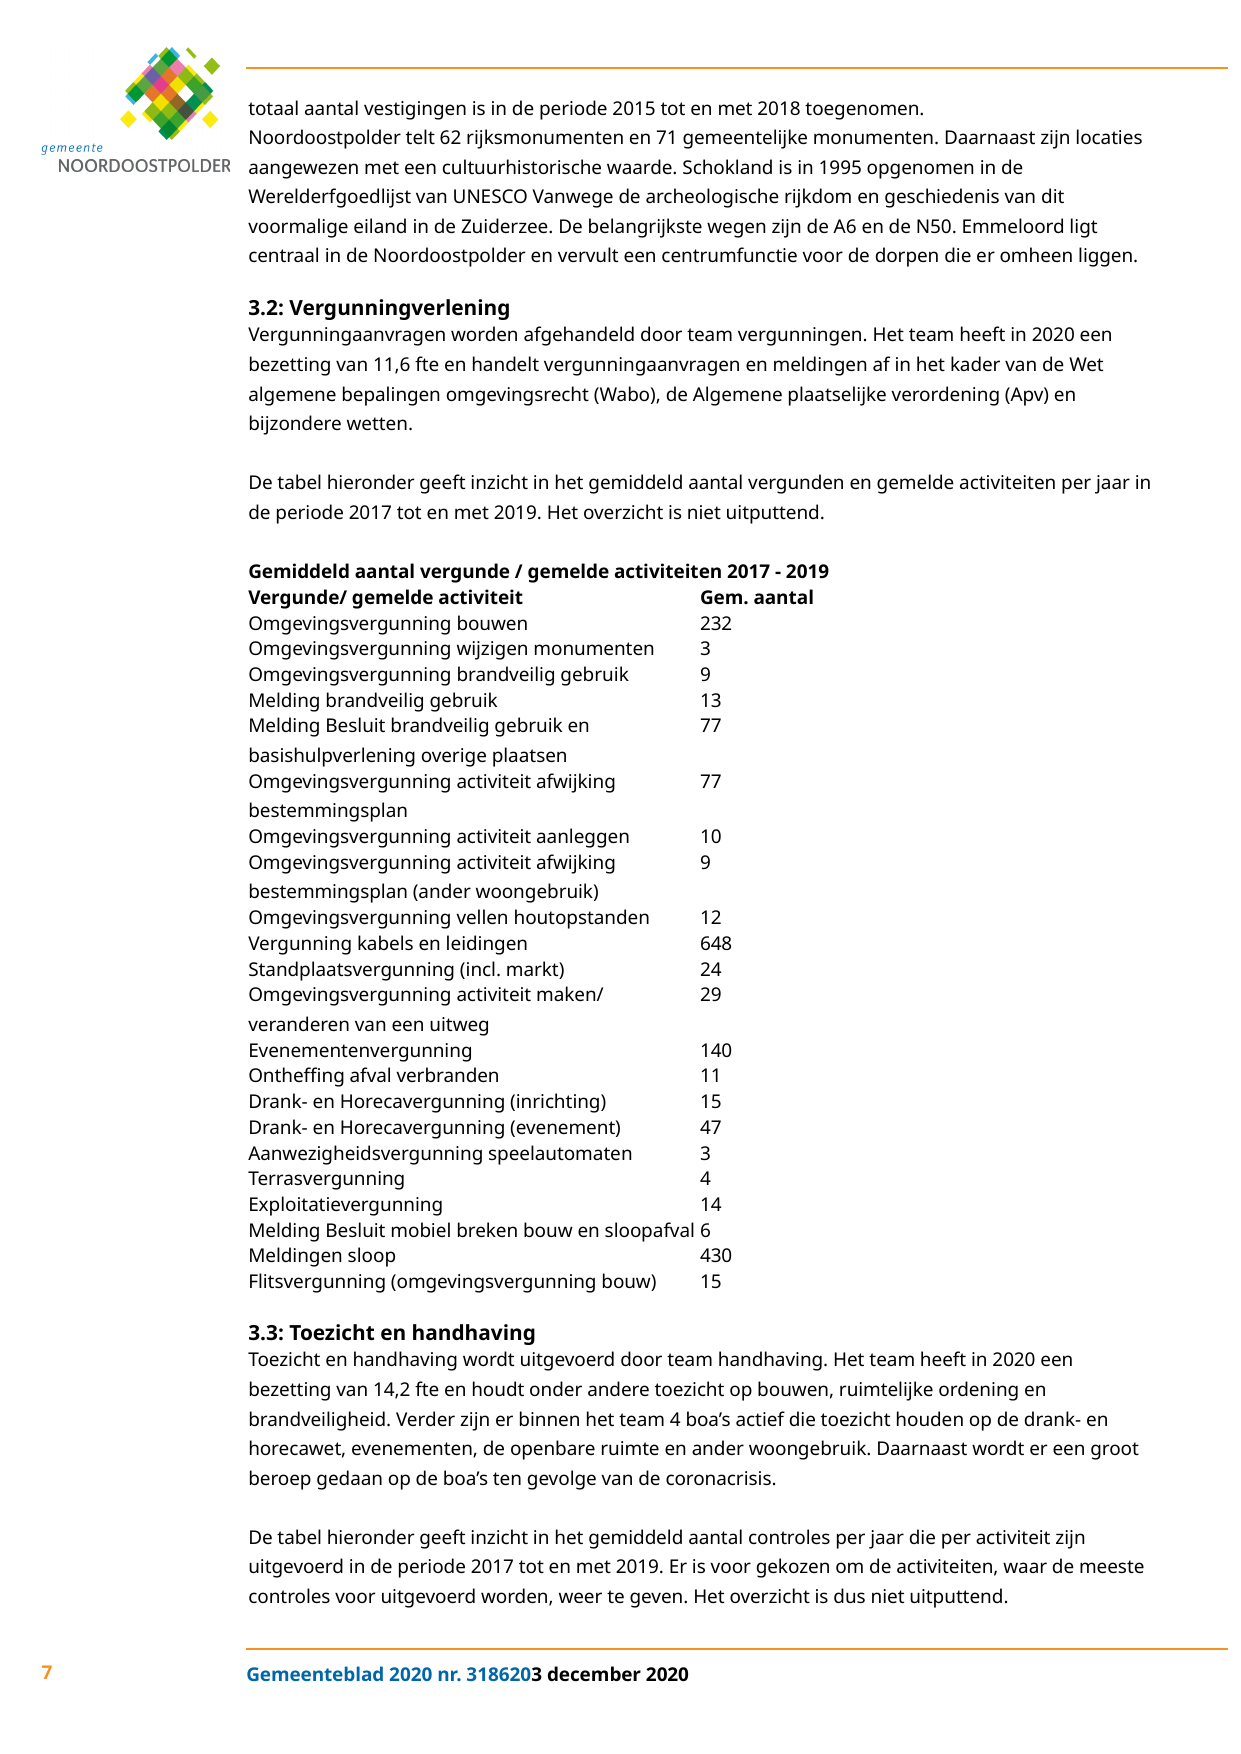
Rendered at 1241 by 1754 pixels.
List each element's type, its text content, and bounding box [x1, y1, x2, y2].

table_cell 9 [700, 661, 1152, 687]
table_cell Omgevingsvergunning activiteit aanleggen [248, 823, 700, 849]
table_cell Aanwezigheidsvergunning speelautomaten [248, 1140, 700, 1166]
table_cell Terrasvergunning [248, 1166, 700, 1191]
picture [41, 47, 231, 172]
table_cell 232 [700, 610, 1152, 636]
table_cell Drank- en Horecavergunning (evenement) [248, 1114, 700, 1140]
table_cell Evenementenvergunning [248, 1037, 700, 1063]
table_cell Omgevingsvergunning activiteit afwijking bestemmingsplan (ander woongebruik) [248, 849, 700, 904]
table_cell Ontheffing afval verbranden [248, 1063, 700, 1088]
text Toezicht en handhaving wordt uitgevoerd door team handhaving. Het team heeft in 2020 een bezetting van 14,2 fte en houdt onder andere toezicht op bouwen, ruimtelijke ordening en brandveiligheid. Verder zijn er binnen het team 4 boa’s actief die toezicht houden op de drank- en horecawet, evenementen, de openbare ruimte en ander woongebruik. Daarnaast wordt er een groot beroep gedaan op de boa’s ten gevolge van de coronacrisis. [248, 1347, 1152, 1491]
table_cell Vergunning kabels en leidingen [248, 930, 700, 956]
table_cell 14 [700, 1191, 1152, 1217]
text Vergunningaanvragen worden afgehandeld door team vergunningen. Het team heeft in 2020 een bezetting van 11,6 fte en handelt vergunningaanvragen en meldingen af in het kader van de Wet algemene bepalingen omgevingsrecht (Wabo), de Algemene plaatselijke verordening (Apv) en bijzondere wetten. [248, 322, 1152, 436]
table_cell Melding brandveilig gebruik [248, 687, 700, 713]
table_cell Melding Besluit brandveilig gebruik en basishulpverlening overige plaatsen [248, 713, 700, 768]
table_cell 12 [700, 904, 1152, 930]
text Noordoostpolder telt 62 rijksmonumenten en 71 gemeentelijke monumenten. Daarnaast zijn locaties aangewezen met een cultuurhistorische waarde. Schokland is in 1995 opgenomen in de Werelderfgoedlijst van UNESCO Vanwege de archeologische rijkdom en geschiedenis van dit voormalige eiland in de Zuiderzee. De belangrijkste wegen zijn de A6 en de N50. Emmeloord ligt centraal in de Noordoostpolder en vervult een centrumfunctie voor de dorpen die er omheen liggen. [248, 124, 1152, 268]
table_cell 4 [700, 1166, 1152, 1191]
table_cell 24 [700, 956, 1152, 982]
table_cell Gem. aantal [700, 584, 1152, 610]
text 3.3: Toezicht en handhaving [248, 1318, 1152, 1347]
text 3.2: Vergunningverlening [248, 293, 1152, 322]
table_cell Standplaatsvergunning (incl. markt) [248, 956, 700, 982]
table_cell Meldingen sloop [248, 1243, 700, 1268]
table_cell Omgevingsvergunning bouwen [248, 610, 700, 636]
text De tabel hieronder geeft inzicht in het gemiddeld aantal controles per jaar die per activiteit zijn uitgevoerd in de periode 2017 tot en met 2019. Er is voor gekozen om de activiteiten, waar de meeste controles voor uitgevoerd worden, weer te geven. Het overzicht is dus niet uitputtend. [248, 1524, 1152, 1609]
table_cell 9 [700, 849, 1152, 904]
table_cell 3 [700, 1140, 1152, 1166]
text totaal aantal vestigingen is in de periode 2015 tot en met 2018 toegenomen. [248, 95, 1152, 121]
table_header Gemiddeld aantal vergunde / gemelde activiteiten 2017 - 2019 [248, 558, 1152, 584]
table_cell 29 [700, 982, 1152, 1037]
table_cell 140 [700, 1037, 1152, 1063]
table_cell 77 [700, 768, 1152, 823]
table_cell Drank- en Horecavergunning (inrichting) [248, 1088, 700, 1114]
table_cell Omgevingsvergunning activiteit maken/ veranderen van een uitweg [248, 982, 700, 1037]
table_cell 15 [700, 1269, 1152, 1294]
table_cell 430 [700, 1243, 1152, 1268]
table_cell Omgevingsvergunning wijzigen monumenten [248, 636, 700, 661]
table_cell 6 [700, 1217, 1152, 1243]
table_cell 648 [700, 930, 1152, 956]
table_cell 10 [700, 823, 1152, 849]
table_cell 11 [700, 1063, 1152, 1088]
table_cell Omgevingsvergunning vellen houtopstanden [248, 904, 700, 930]
table_cell 47 [700, 1114, 1152, 1140]
text De tabel hieronder geeft inzicht in het gemiddeld aantal vergunden en gemelde activiteiten per jaar in de periode 2017 tot en met 2019. Het overzicht is niet uitputtend. [248, 469, 1152, 525]
table_cell 15 [700, 1088, 1152, 1114]
table_cell Flitsvergunning (omgevingsvergunning bouw) [248, 1269, 700, 1294]
table_cell 3 [700, 636, 1152, 661]
table_cell Omgevingsvergunning activiteit afwijking bestemmingsplan [248, 768, 700, 823]
table_cell 13 [700, 687, 1152, 713]
table_cell Vergunde/ gemelde activiteit [248, 584, 700, 610]
table_cell 77 [700, 713, 1152, 768]
table_cell Melding Besluit mobiel breken bouw en sloopafval [248, 1217, 700, 1243]
table_cell Exploitatievergunning [248, 1191, 700, 1217]
table_cell Omgevingsvergunning brandveilig gebruik [248, 661, 700, 687]
